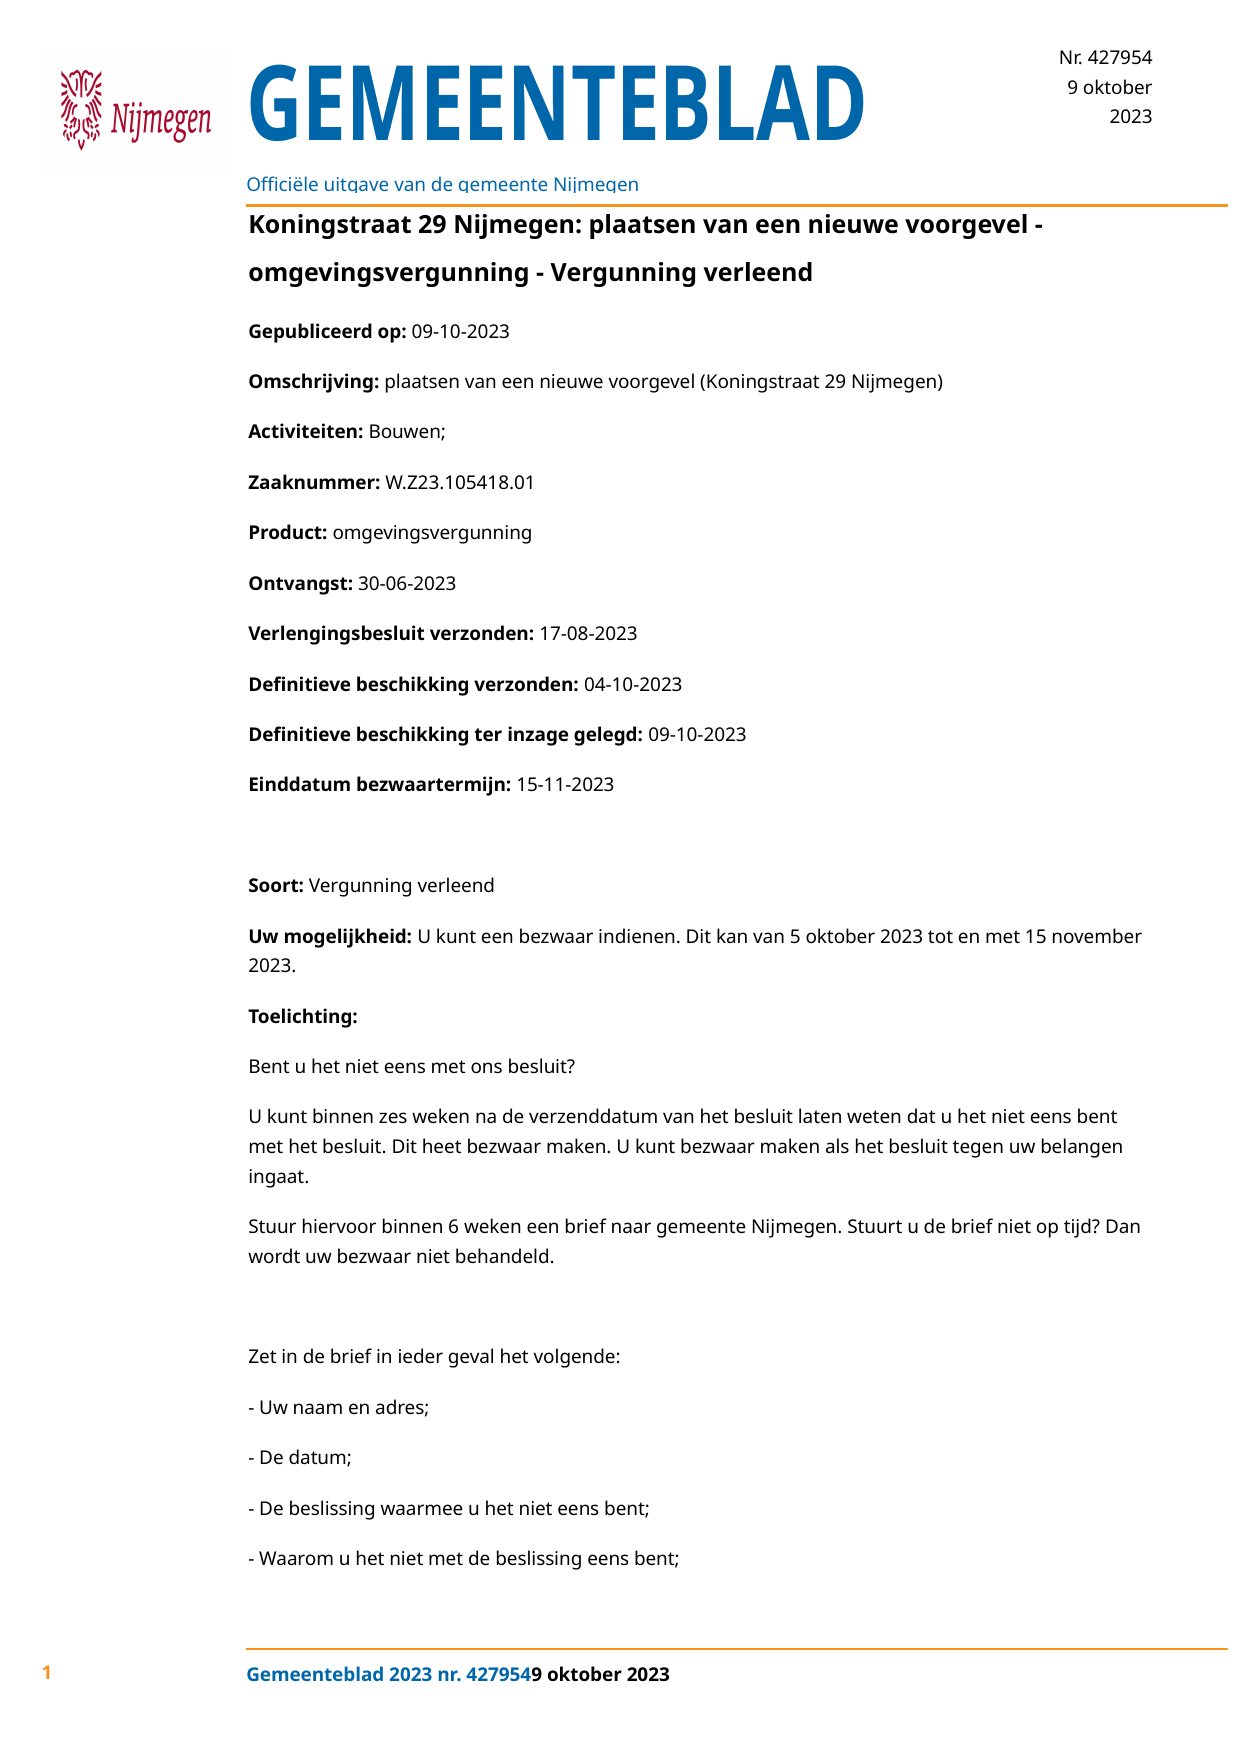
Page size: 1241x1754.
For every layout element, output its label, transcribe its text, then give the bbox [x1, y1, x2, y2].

text Bent u het niet eens met ons besluit? [248, 1053, 1152, 1079]
text - De beslissing waarmee u het niet eens bent; [248, 1495, 1152, 1521]
text Gepubliceerd op: 09-10-2023 [248, 318, 1152, 344]
text Product: omgevingsvergunning [248, 519, 1152, 545]
text - Waarom u het niet met de beslissing eens bent; [248, 1545, 1152, 1571]
text Verlengingsbesluit verzonden: 17-08-2023 [248, 620, 1152, 646]
text Uw mogelijkheid: U kunt een bezwaar indienen. Dit kan van 5 oktober 2023 tot en met 15 november 2023. [248, 923, 1152, 978]
text Zaaknummer: W.Z23.105418.01 [248, 469, 1152, 495]
text Definitieve beschikking verzonden: 04-10-2023 [248, 671, 1152, 697]
text Toelichting: [248, 1003, 1152, 1029]
text Omschrijving: plaatsen van een nieuwe voorgevel (Koningstraat 29 Nijmegen) [248, 368, 1152, 394]
text Stuur hiervoor binnen 6 weken een brief naar gemeente Nijmegen. Stuurt u de brief niet op tijd? Dan wordt uw bezwaar niet behandeld. [248, 1213, 1152, 1269]
text Soort: Vergunning verleend [248, 872, 1152, 898]
text U kunt binnen zes weken na de verzenddatum van het besluit laten weten dat u het niet eens bent met het besluit. Dit heet bezwaar maken. U kunt bezwaar maken als het besluit tegen uw belangen ingaat. [248, 1104, 1152, 1189]
text Ontvangst: 30-06-2023 [248, 570, 1152, 596]
picture [41, 47, 231, 172]
text - De datum; [248, 1444, 1152, 1470]
text Definitieve beschikking ter inzage gelegd: 09-10-2023 [248, 721, 1152, 747]
text Activiteiten: Bouwen; [248, 419, 1152, 444]
text Koningstraat 29 Nijmegen: plaatsen van een nieuwe voorgevel - omgevingsvergunning - Vergunning verleend [248, 207, 1152, 288]
text Zet in de brief in ieder geval het volgende: [248, 1344, 1152, 1369]
text Einddatum bezwaartermijn: 15-11-2023 [248, 772, 1152, 797]
text - Uw naam en adres; [248, 1394, 1152, 1420]
